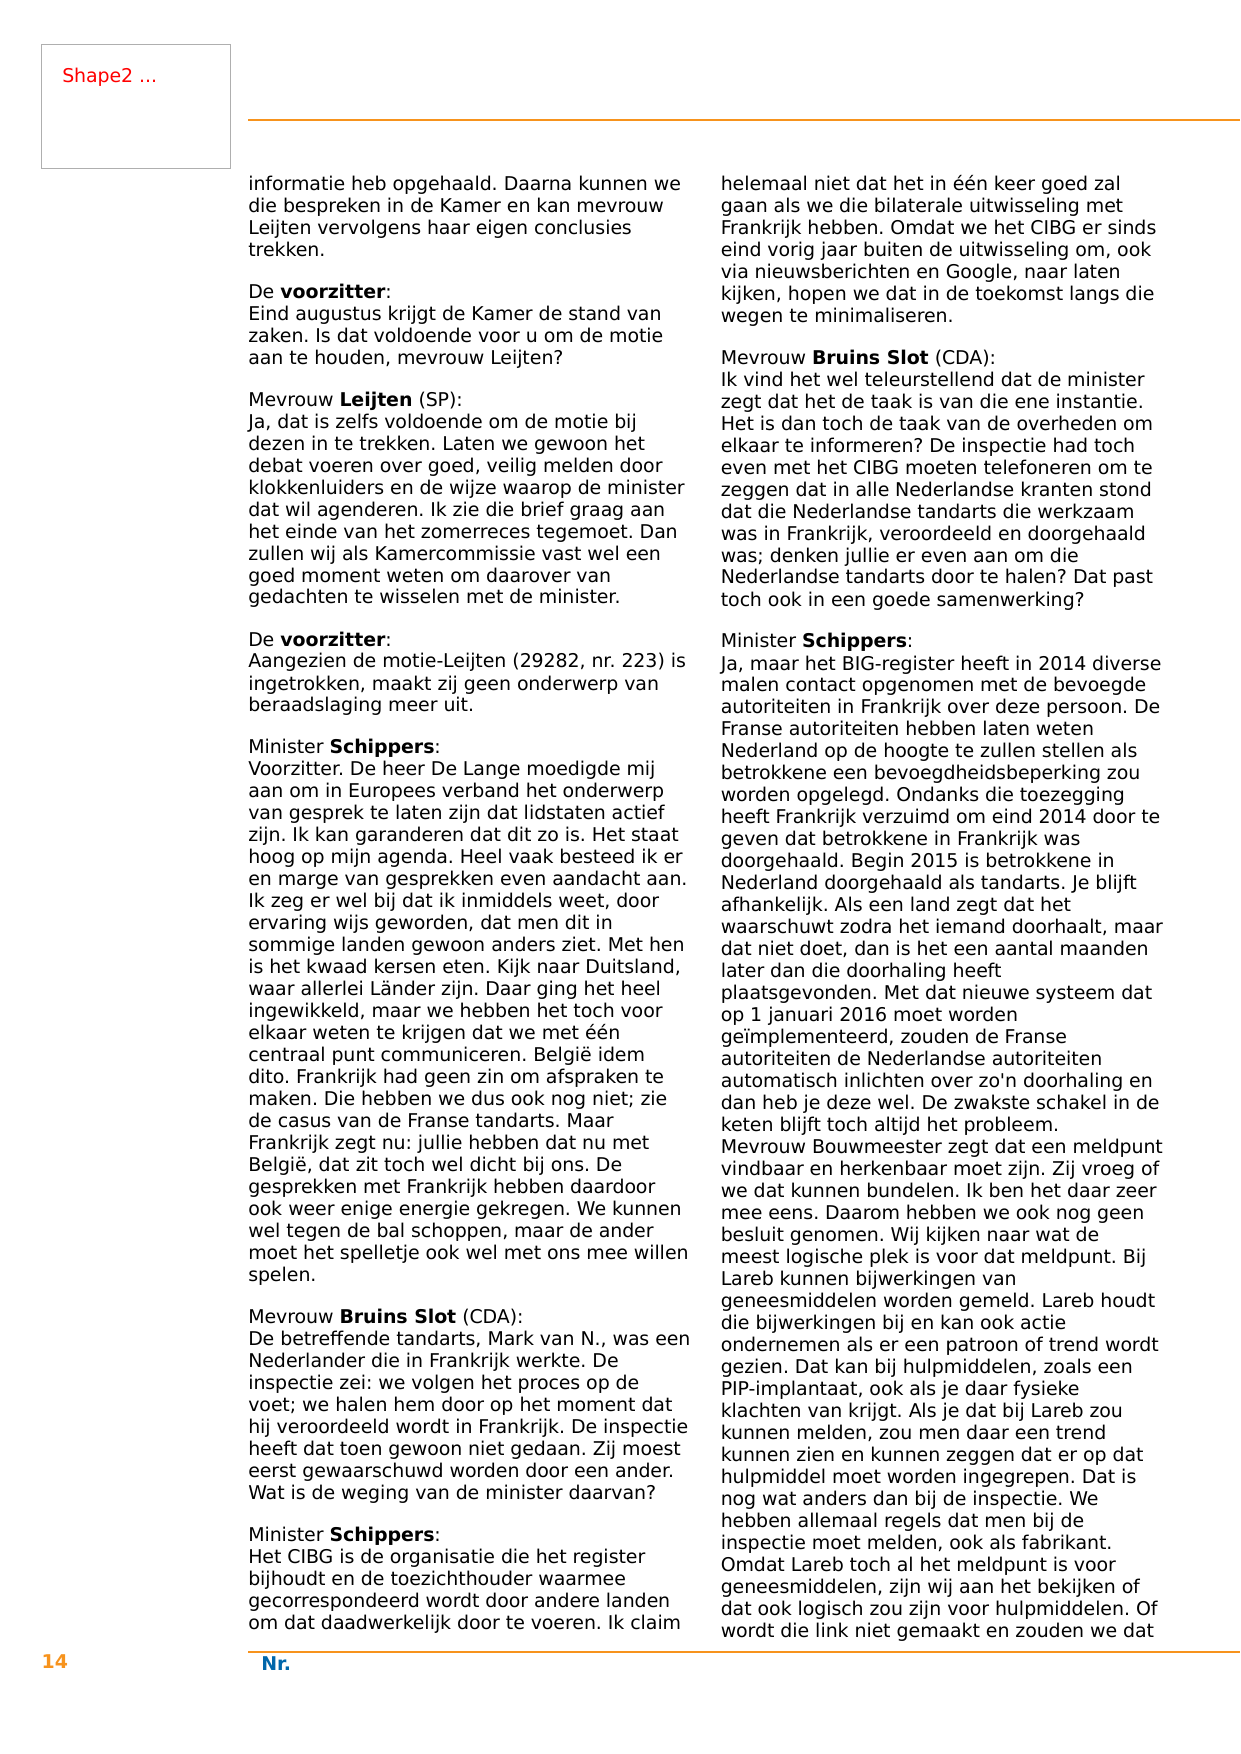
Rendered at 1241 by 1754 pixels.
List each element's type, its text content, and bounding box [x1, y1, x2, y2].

text helemaal niet dat het in één keer goed zal gaan als we die bilaterale uitwisseling met Frankrijk hebben. Omdat we het CIBG er sinds eind vorig jaar buiten de uitwisseling om, ook via nieuwsberichten en Google, naar laten kijken, hopen we dat in de toekomst langs die wegen te minimaliseren. [721, 173, 1163, 327]
text Mevrouw Bouwmeester zegt dat een meldpunt vindbaar en herkenbaar moet zijn. Zij vroeg of we dat kunnen bundelen. Ik ben het daar zeer mee eens. Daarom hebben we ook nog geen besluit genomen. Wij kijken naar wat de meest logische plek is voor dat meldpunt. Bij Lareb kunnen bijwerkingen van geneesmiddelen worden gemeld. Lareb houdt die bijwerkingen bij en kan ook actie ondernemen als er een patroon of trend wordt gezien. Dat kan bij hulpmiddelen, zoals een PIP-implantaat, ook als je daar fysieke klachten van krijgt. Als je dat bij Lareb zou kunnen melden, zou men daar een trend kunnen zien en kunnen zeggen dat er op dat hulpmiddel moet worden ingegrepen. Dat is nog wat anders dan bij de inspectie. We hebben allemaal regels dat men bij de inspectie moet melden, ook als fabrikant. Omdat Lareb toch al het meldpunt is voor geneesmiddelen, zijn wij aan het bekijken of dat ook logisch zou zijn voor hulpmiddelen. Of wordt die link niet gemaakt en zouden we dat [721, 1136, 1163, 1641]
text Minister Schippers: [248, 1524, 691, 1546]
text De betreffende tandarts, Mark van N., was een Nederlander die in Frankrijk werkte. De inspectie zei: we volgen het proces op de voet; we halen hem door op het moment dat hij veroordeeld wordt in Frankrijk. De inspectie heeft dat toen gewoon niet gedaan. Zij moest eerst gewaarschuwd worden door een ander. Wat is de weging van de minister daarvan? [248, 1328, 691, 1504]
text Minister Schippers: [721, 630, 1163, 652]
text Aangezien de motie-Leijten (29282, nr. 223) is ingetrokken, maakt zij geen onderwerp van beraadslaging meer uit. [248, 650, 691, 716]
text Het CIBG is de organisatie die het register bijhoudt en de toezichthouder waarmee gecorrespondeerd wordt door andere landen om dat daadwerkelijk door te voeren. Ik claim [248, 1546, 691, 1633]
text Eind augustus krijgt de Kamer de stand van zaken. Is dat voldoende voor u om de motie aan te houden, mevrouw Leijten? [248, 303, 691, 369]
text Minister Schippers: [248, 736, 691, 758]
text Ik vind het wel teleurstellend dat de minister zegt dat het de taak is van die ene instantie. Het is dan toch de taak van de overheden om elkaar te informeren? De inspectie had toch even met het CIBG moeten telefoneren om te zeggen dat in alle Nederlandse kranten stond dat die Nederlandse tandarts die werkzaam was in Frankrijk, veroordeeld en doorgehaald was; denken jullie er even aan om die Nederlandse tandarts door te halen? Dat past toch ook in een goede samenwerking? [721, 369, 1163, 610]
text De voorzitter: [248, 281, 691, 303]
text Mevrouw Bruins Slot (CDA): [721, 347, 1163, 369]
text De voorzitter: [248, 628, 691, 650]
text Ja, maar het BIG-register heeft in 2014 diverse malen contact opgenomen met de bevoegde autoriteiten in Frankrijk over deze persoon. De Franse autoriteiten hebben laten weten Nederland op de hoogte te zullen stellen als betrokkene een bevoegdheidsbeperking zou worden opgelegd. Ondanks die toezegging heeft Frankrijk verzuimd om eind 2014 door te geven dat betrokkene in Frankrijk was doorgehaald. Begin 2015 is betrokkene in Nederland doorgehaald als tandarts. Je blijft afhankelijk. Als een land zegt dat het waarschuwt zodra het iemand doorhaalt, maar dat niet doet, dan is het een aantal maanden later dan die doorhaling heeft plaatsgevonden. Met dat nieuwe systeem dat op 1 januari 2016 moet worden geïmplementeerd, zouden de Franse autoriteiten de Nederlandse autoriteiten automatisch inlichten over zo'n doorhaling en dan heb je deze wel. De zwakste schakel in de keten blijft toch altijd het probleem. [721, 652, 1163, 1136]
text Mevrouw Bruins Slot (CDA): [248, 1306, 691, 1328]
text informatie heb opgehaald. Daarna kunnen we die bespreken in de Kamer en kan mevrouw Leijten vervolgens haar eigen conclusies trekken. [248, 173, 691, 261]
text Ja, dat is zelfs voldoende om de motie bij dezen in te trekken. Laten we gewoon het debat voeren over goed, veilig melden door klokkenluiders en de wijze waarop de minister dat wil agenderen. Ik zie die brief graag aan het einde van het zomerreces tegemoet. Dan zullen wij als Kamercommissie vast wel een goed moment weten om daarover van gedachten te wisselen met de minister. [248, 411, 691, 608]
text Voorzitter. De heer De Lange moedigde mij aan om in Europees verband het onderwerp van gesprek te laten zijn dat lidstaten actief zijn. Ik kan garanderen dat dit zo is. Het staat hoog op mijn agenda. Heel vaak besteed ik er en marge van gesprekken even aandacht aan. Ik zeg er wel bij dat ik inmiddels weet, door ervaring wijs geworden, dat men dit in sommige landen gewoon anders ziet. Met hen is het kwaad kersen eten. Kijk naar Duitsland, waar allerlei Länder zijn. Daar ging het heel ingewikkeld, maar we hebben het toch voor elkaar weten te krijgen dat we met één centraal punt communiceren. België idem dito. Frankrijk had geen zin om afspraken te maken. Die hebben we dus ook nog niet; zie de casus van de Franse tandarts. Maar Frankrijk zegt nu: jullie hebben dat nu met België, dat zit toch wel dicht bij ons. De gesprekken met Frankrijk hebben daardoor ook weer enige energie gekregen. We kunnen wel tegen de bal schoppen, maar de ander moet het spelletje ook wel met ons mee willen spelen. [248, 758, 691, 1286]
text Mevrouw Leijten (SP): [248, 389, 691, 411]
